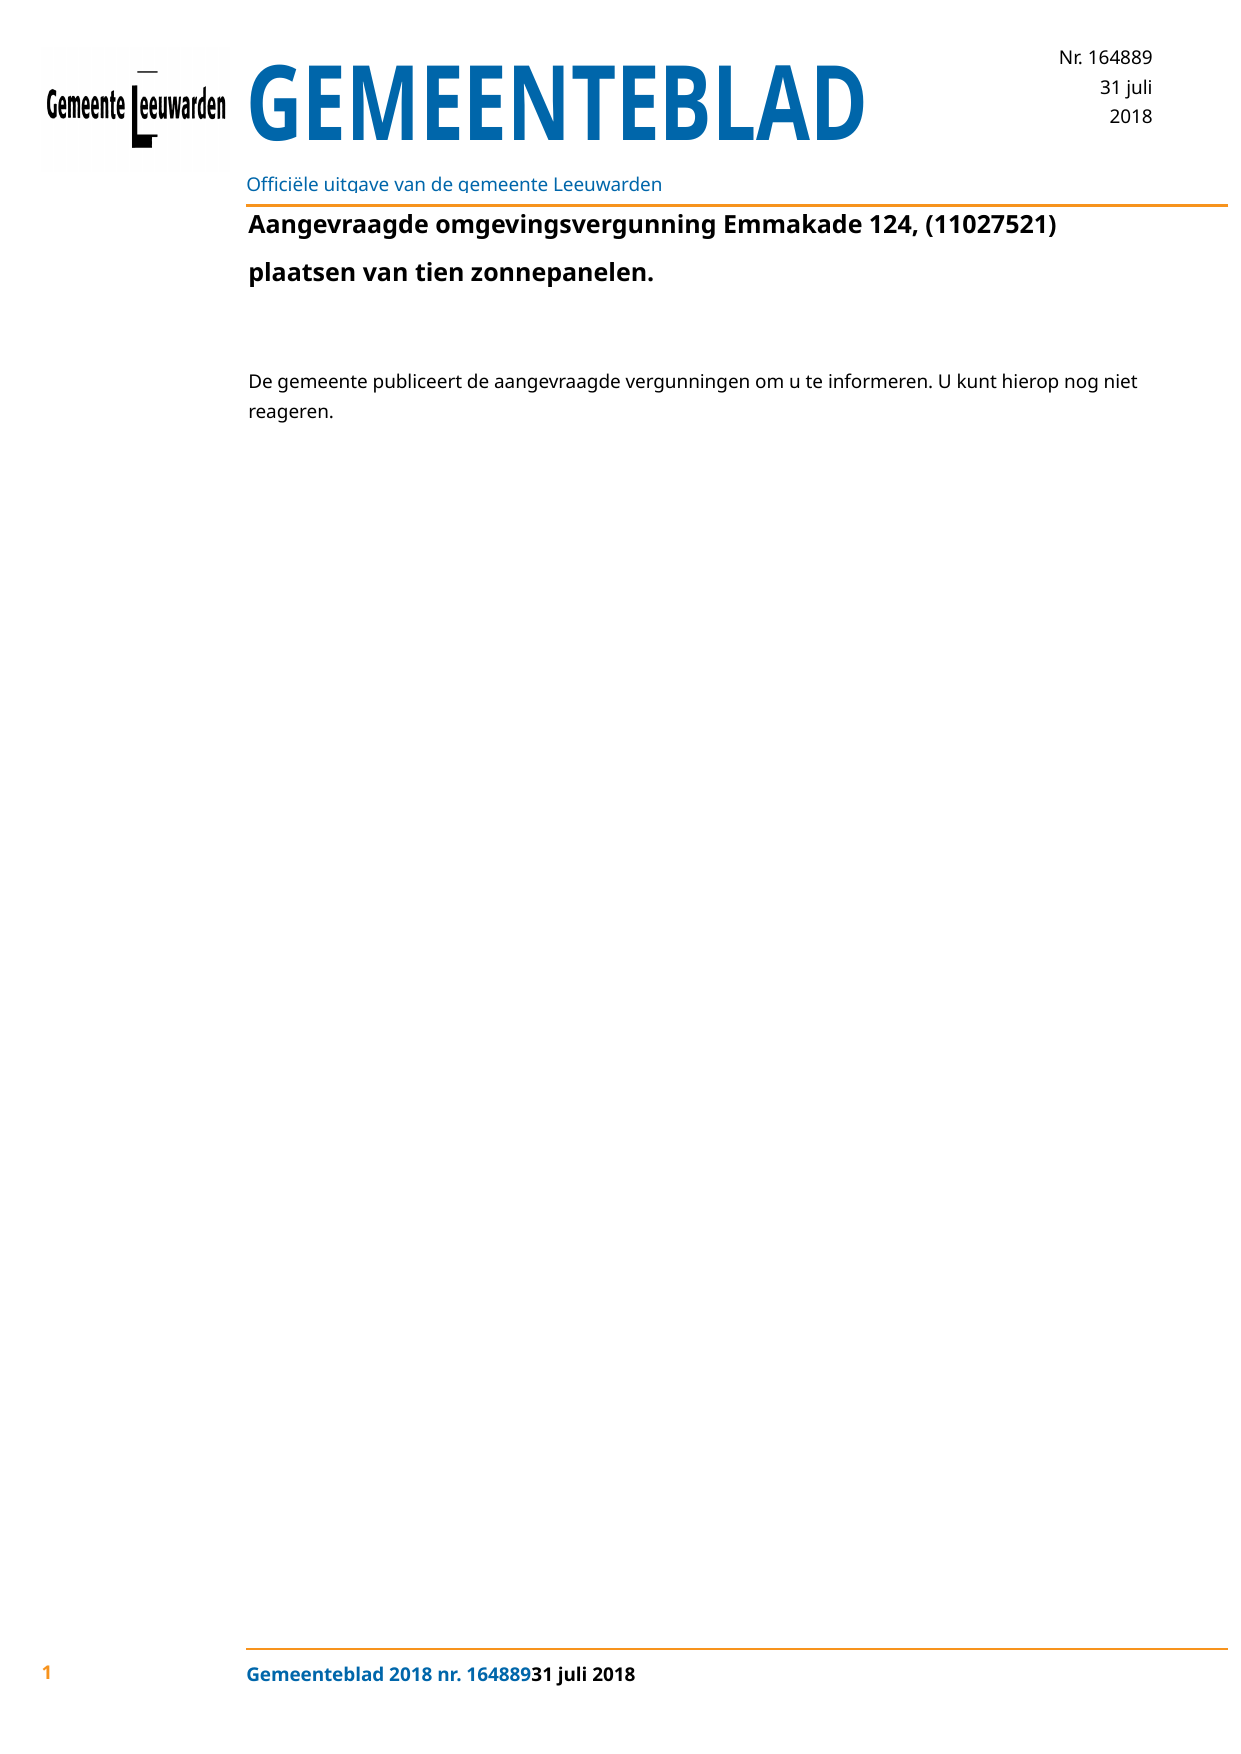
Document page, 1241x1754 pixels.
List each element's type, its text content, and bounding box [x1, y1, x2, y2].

text De gemeente publiceert de aangevraagde vergunningen om u te informeren. U kunt hierop nog niet reageren. [248, 368, 1152, 424]
picture [41, 47, 231, 172]
text Aangevraagde omgevingsvergunning Emmakade 124, (11027521) plaatsen van tien zonnepanelen. [248, 207, 1152, 288]
